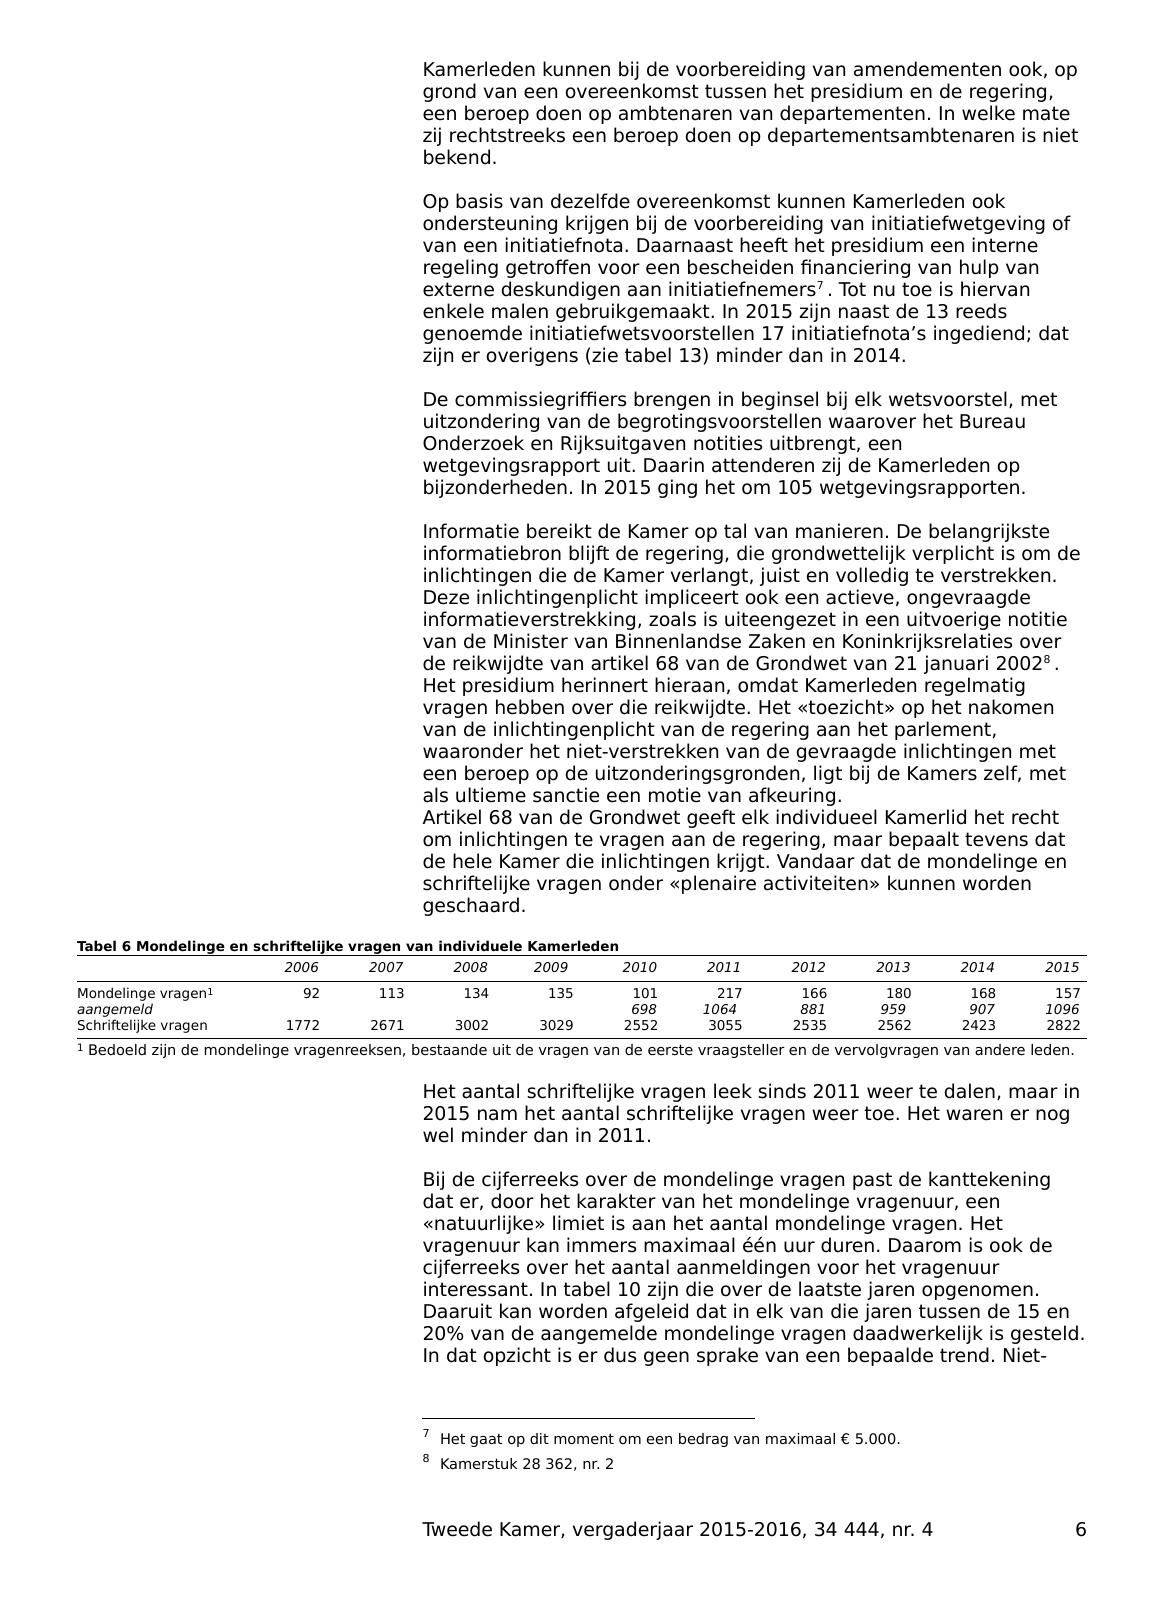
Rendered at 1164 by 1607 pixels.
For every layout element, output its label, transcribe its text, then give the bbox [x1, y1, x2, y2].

text Informatie bereikt de Kamer op tal van manieren. De belangrijkste informatiebron blijft de regering, die grondwettelijk verplicht is om de inlichtingen die de Kamer verlangt, juist en volledig te verstrekken. Deze inlichtingenplicht impliceert ook een actieve, ongevraagde informatieverstrekking, zoals is uiteengezet in een uitvoerige notitie van de Minister van Binnenlandse Zaken en Koninkrijksrelaties over de reikwijdte van artikel 68 van de Grondwet van 21 januari 2002. Het presidium herinnert hieraan, omdat Kamerleden regelmatig vragen hebben over die reikwijdte. Het «toezicht» op het nakomen van de inlichtingenplicht van de regering aan het parlement, waaronder het niet-verstrekken van de gevraagde inlichtingen met een beroep op de uitzonderingsgronden, ligt bij de Kamers zelf, met als ultieme sanctie een motie van afkeuring. [422, 521, 1087, 807]
text Op basis van dezelfde overeenkomst kunnen Kamerleden ook ondersteuning krijgen bij de voorbereiding van initiatiefwetgeving of van een initiatiefnota. Daarnaast heeft het presidium een interne regeling getroffen voor een bescheiden financiering van hulp van externe deskundigen aan initiatiefnemers. Tot nu toe is hiervan enkele malen gebruikgemaakt. In 2015 zijn naast de 13 reeds genoemde initiatiefwetsvoorstellen 17 initiatiefnota’s ingediend; dat zijn er overigens (zie tabel 13) minder dan in 2014. [422, 191, 1087, 367]
table_cell 92 [241, 982, 326, 1002]
table_cell 2006 [241, 956, 326, 981]
table_cell 1 Bedoeld zijn de mondelinge vragenreeksen, bestaande uit de vragen van de eerste vraagsteller en de vervolgvragen van andere leden. [77, 1039, 1087, 1059]
text Het aantal schriftelijke vragen leek sinds 2011 weer te dalen, maar in 2015 nam het aantal schriftelijke vragen weer toe. Het waren er nog wel minder dan in 2011. [422, 1081, 1087, 1147]
table_cell [77, 956, 241, 981]
table_cell 168 [918, 982, 1002, 1002]
table_cell 2009 [495, 956, 579, 981]
table_cell 2671 [326, 1018, 410, 1038]
text Kamerleden kunnen bij de voorbereiding van amendementen ook, op grond van een overeenkomst tussen het presidium en de regering, een beroep doen op ambtenaren van departementen. In welke mate zij rechtstreeks een beroep doen op departementsambtenaren is niet bekend. [422, 59, 1087, 169]
table_cell 907 [918, 1002, 1002, 1018]
table_cell 2552 [580, 1018, 664, 1038]
table_cell 217 [664, 982, 748, 1002]
table_cell 2535 [749, 1018, 833, 1038]
text Kamerstuk 28 362, nr. 2 [422, 1452, 1087, 1474]
table_cell Mondelinge vragen1 [77, 982, 241, 1002]
table_cell 959 [833, 1002, 917, 1018]
table_cell 2010 [580, 956, 664, 981]
table_cell 2012 [749, 956, 833, 981]
table_cell 2014 [918, 956, 1002, 981]
table_cell 3029 [495, 1018, 579, 1038]
text Bij de cijferreeks over de mondelinge vragen past de kanttekening dat er, door het karakter van het mondelinge vragenuur, een «natuurlijke» limiet is aan het aantal mondelinge vragen. Het vragenuur kan immers maximaal één uur duren. Daarom is ook de cijferreeks over het aantal aanmeldingen voor het vragenuur interessant. In tabel 10 zijn die over de laatste jaren opgenomen. Daaruit kan worden afgeleid dat in elk van die jaren tussen de 15 en 20% van de aangemelde mondelinge vragen daadwerkelijk is gesteld. In dat opzicht is er dus geen sprake van een bepaalde trend. Niet- [422, 1169, 1087, 1367]
table_cell [241, 1002, 326, 1018]
table_cell 2011 [664, 956, 748, 981]
table_cell [410, 1002, 495, 1018]
text Het gaat op dit moment om een bedrag van maximaal € 5.000. [422, 1427, 1087, 1449]
table_cell 2423 [918, 1018, 1002, 1038]
table_cell aangemeld [77, 1002, 241, 1018]
table_cell 2822 [1002, 1018, 1087, 1038]
table_cell 881 [749, 1002, 833, 1018]
table_cell [495, 1002, 579, 1018]
table_cell 2015 [1002, 956, 1087, 981]
table_cell 2007 [326, 956, 410, 981]
table_cell 166 [749, 982, 833, 1002]
table_cell 180 [833, 982, 917, 1002]
table_cell 101 [580, 982, 664, 1002]
table_cell 698 [580, 1002, 664, 1018]
table_cell 2013 [833, 956, 917, 981]
table_cell 2562 [833, 1018, 917, 1038]
table_cell 3002 [410, 1018, 495, 1038]
table_cell 157 [1002, 982, 1087, 1002]
table_cell 113 [326, 982, 410, 1002]
table_cell 135 [495, 982, 579, 1002]
table_cell 134 [410, 982, 495, 1002]
table_cell 1772 [241, 1018, 326, 1038]
table_cell 1096 [1002, 1002, 1087, 1018]
table_cell 3055 [664, 1018, 748, 1038]
table_header Tabel 6 Mondelinge en schriftelijke vragen van individuele Kamerleden [77, 939, 1087, 954]
text De commissiegriffiers brengen in beginsel bij elk wetsvoorstel, met uitzondering van de begrotingsvoorstellen waarover het Bureau Onderzoek en Rijksuitgaven notities uitbrengt, een wetgevingsrapport uit. Daarin attenderen zij de Kamerleden op bijzonderheden. In 2015 ging het om 105 wetgevingsrapporten. [422, 389, 1087, 499]
table_cell Schriftelijke vragen [77, 1018, 241, 1038]
text Artikel 68 van de Grondwet geeft elk individueel Kamerlid het recht om inlichtingen te vragen aan de regering, maar bepaalt tevens dat de hele Kamer die inlichtingen krijgt. Vandaar dat de mondelinge en schriftelijke vragen onder «plenaire activiteiten» kunnen worden geschaard. [422, 807, 1087, 917]
table_cell 2008 [410, 956, 495, 981]
table_cell [326, 1002, 410, 1018]
table_cell 1064 [664, 1002, 748, 1018]
